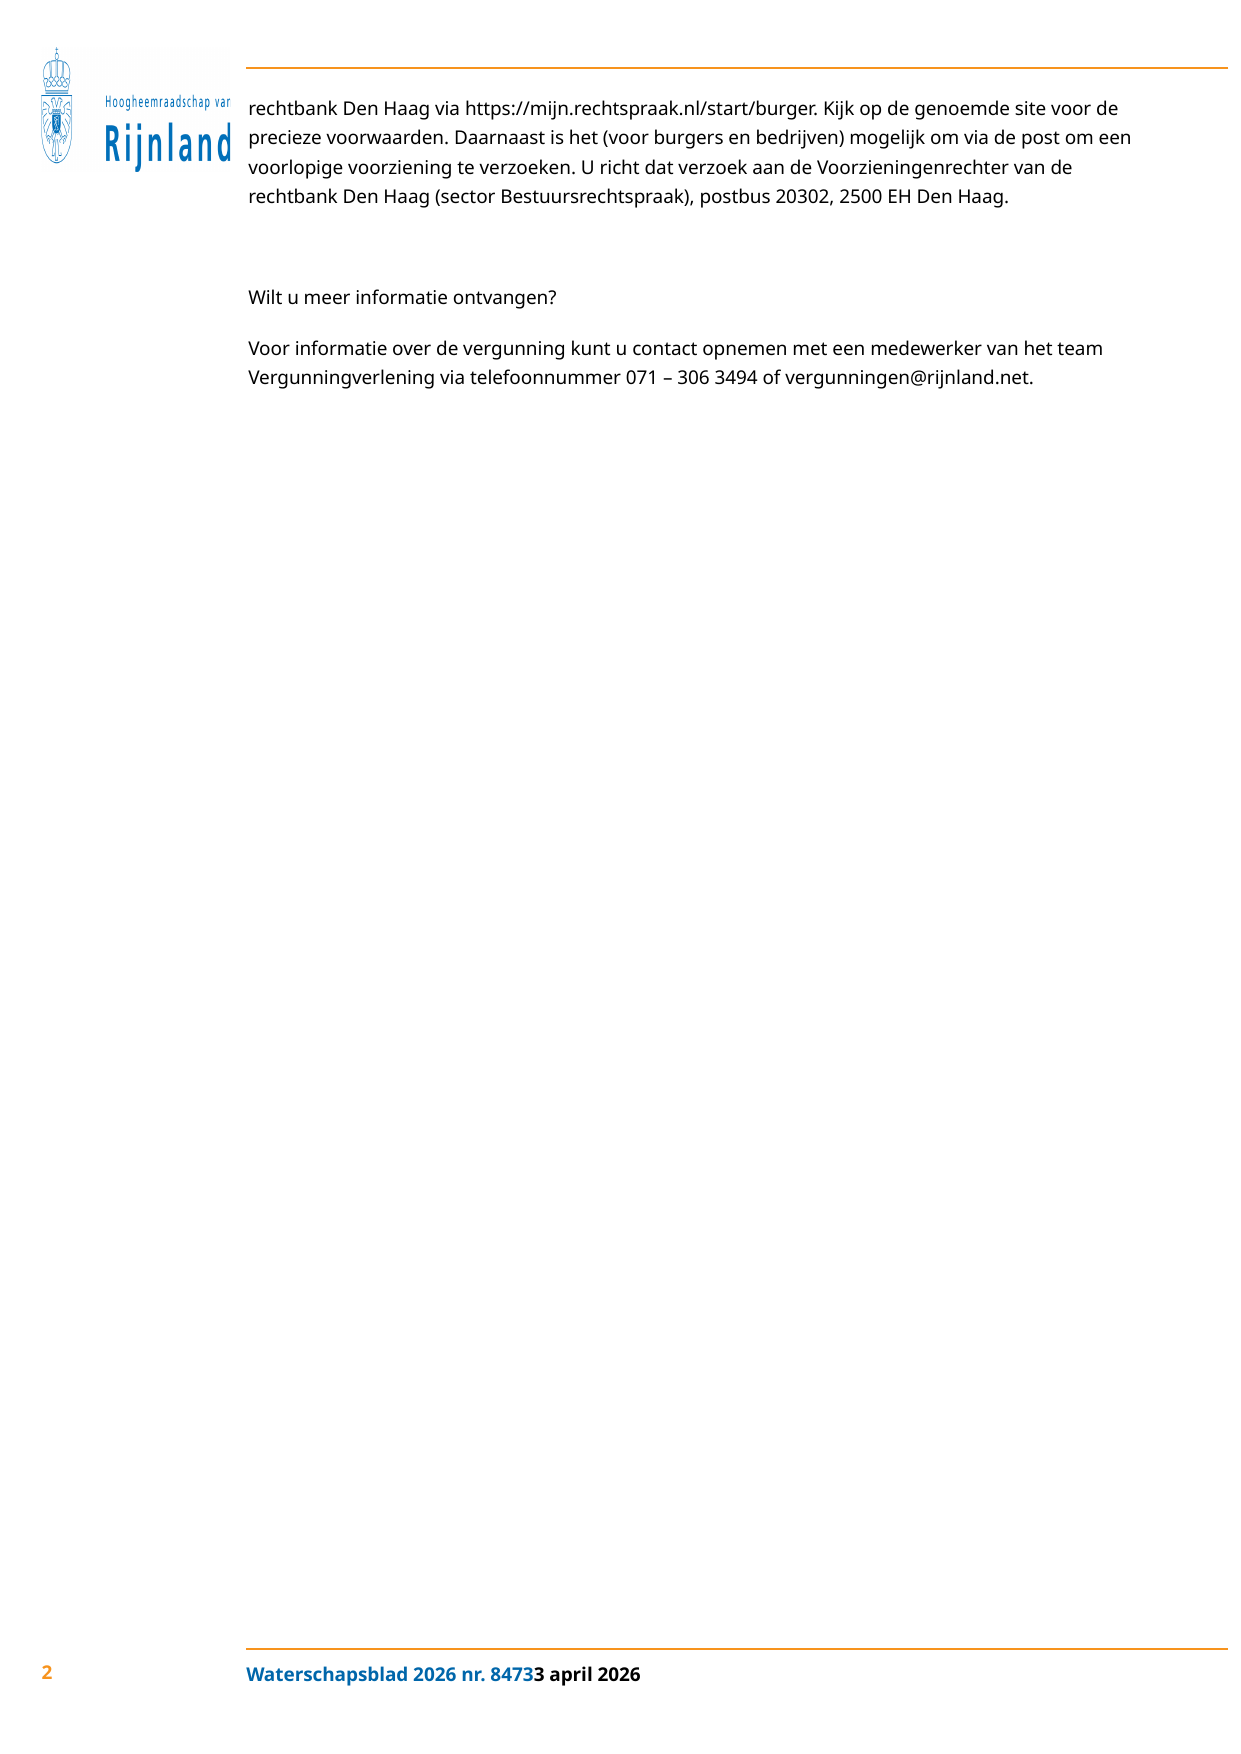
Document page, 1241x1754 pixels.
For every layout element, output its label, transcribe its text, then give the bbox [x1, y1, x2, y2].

text Voor informatie over de vergunning kunt u contact opnemen met een medewerker van het team Vergunningverlening via telefoonnummer 071 – 306 3494 of vergunningen@rijnland.net. [248, 335, 1152, 390]
text rechtbank Den Haag via https://mijn.rechtspraak.nl/start/burger. Kijk op de genoemde site voor de precieze voorwaarden. Daarnaast is het (voor burgers en bedrijven) mogelijk om via de post om een voorlopige voorziening te verzoeken. U richt dat verzoek aan de Voorzieningenrechter van de rechtbank Den Haag (sector Bestuursrechtspraak), postbus 20302, 2500 EH Den Haag. [248, 95, 1152, 209]
picture [41, 47, 231, 172]
text Wilt u meer informatie ontvangen? [248, 284, 1152, 310]
